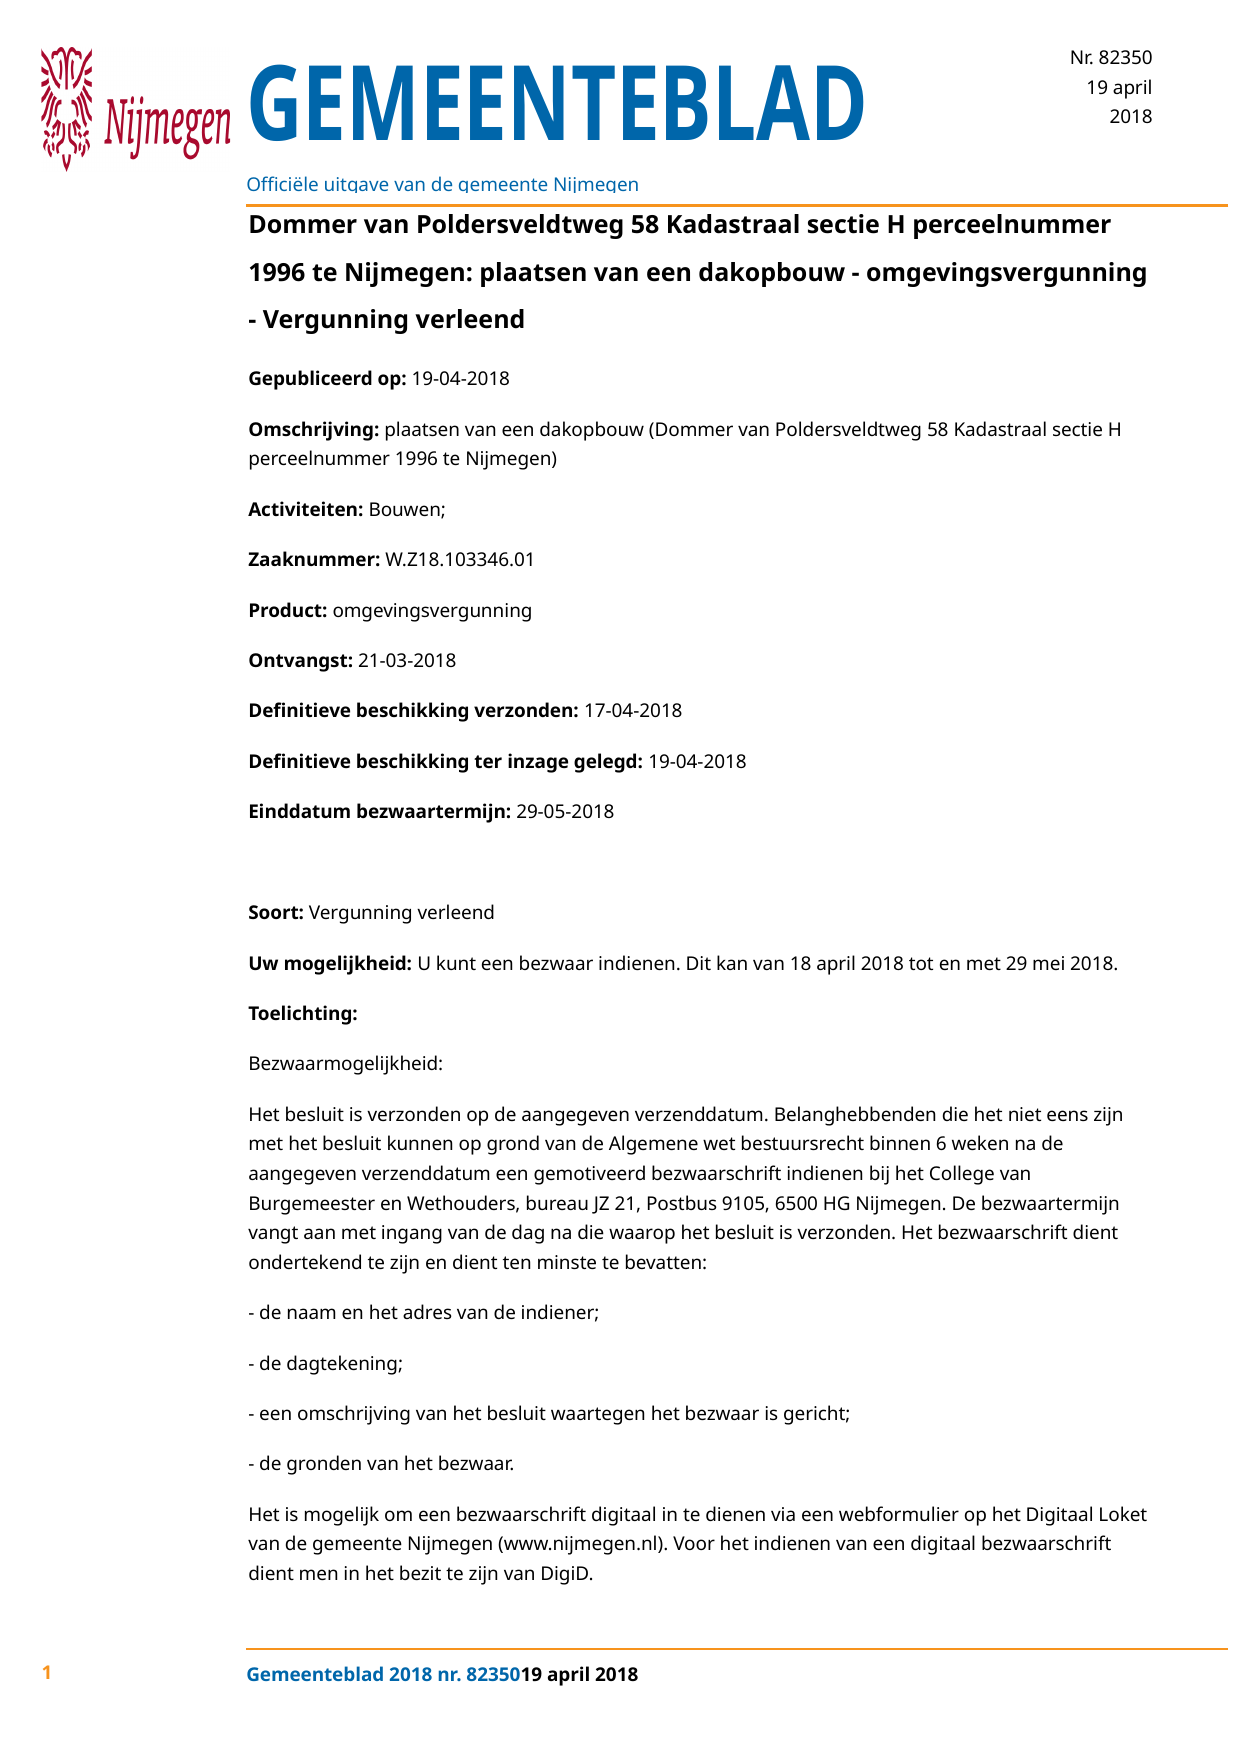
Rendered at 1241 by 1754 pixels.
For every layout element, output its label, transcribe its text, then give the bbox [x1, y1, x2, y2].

text - een omschrijving van het besluit waartegen het bezwaar is gericht; [248, 1400, 1152, 1426]
text Ontvangst: 21-03-2018 [248, 647, 1152, 673]
text - de dagtekening; [248, 1350, 1152, 1375]
text Activiteiten: Bouwen; [248, 496, 1152, 522]
text Definitieve beschikking verzonden: 17-04-2018 [248, 698, 1152, 723]
text Dommer van Poldersveldtweg 58 Kadastraal sectie H perceelnummer 1996 te Nijmegen: plaatsen van een dakopbouw - omgevingsvergunning - Vergunning verleend [248, 207, 1152, 336]
text Het besluit is verzonden op de aangegeven verzenddatum. Belanghebbenden die het niet eens zijn met het besluit kunnen op grond van de Algemene wet bestuursrecht binnen 6 weken na de aangegeven verzenddatum een gemotiveerd bezwaarschrift indienen bij het College van Burgemeester en Wethouders, bureau JZ 21, Postbus 9105, 6500 HG Nijmegen. De bezwaartermijn vangt aan met ingang van de dag na die waarop het besluit is verzonden. Het bezwaarschrift dient ondertekend te zijn en dient ten minste te bevatten: [248, 1101, 1152, 1274]
text Bezwaarmogelijkheid: [248, 1051, 1152, 1076]
text Soort: Vergunning verleend [248, 899, 1152, 925]
text Omschrijving: plaatsen van een dakopbouw (Dommer van Poldersveldtweg 58 Kadastraal sectie H perceelnummer 1996 te Nijmegen) [248, 416, 1152, 471]
text Toelichting: [248, 1000, 1152, 1026]
picture [41, 47, 231, 172]
text Gepubliceerd op: 19-04-2018 [248, 366, 1152, 391]
text Product: omgevingsvergunning [248, 597, 1152, 622]
text Einddatum bezwaartermijn: 29-05-2018 [248, 798, 1152, 824]
text Zaaknummer: W.Z18.103346.01 [248, 546, 1152, 572]
text Het is mogelijk om een bezwaarschrift digitaal in te dienen via een webformulier op het Digitaal Loket van de gemeente Nijmegen (www.nijmegen.nl). Voor het indienen van een digitaal bezwaarschrift dient men in het bezit te zijn van DigiD. [248, 1501, 1152, 1586]
text Uw mogelijkheid: U kunt een bezwaar indienen. Dit kan van 18 april 2018 tot en met 29 mei 2018. [248, 950, 1152, 975]
text - de gronden van het bezwaar. [248, 1451, 1152, 1476]
text Definitieve beschikking ter inzage gelegd: 19-04-2018 [248, 748, 1152, 774]
text - de naam en het adres van de indiener; [248, 1299, 1152, 1325]
